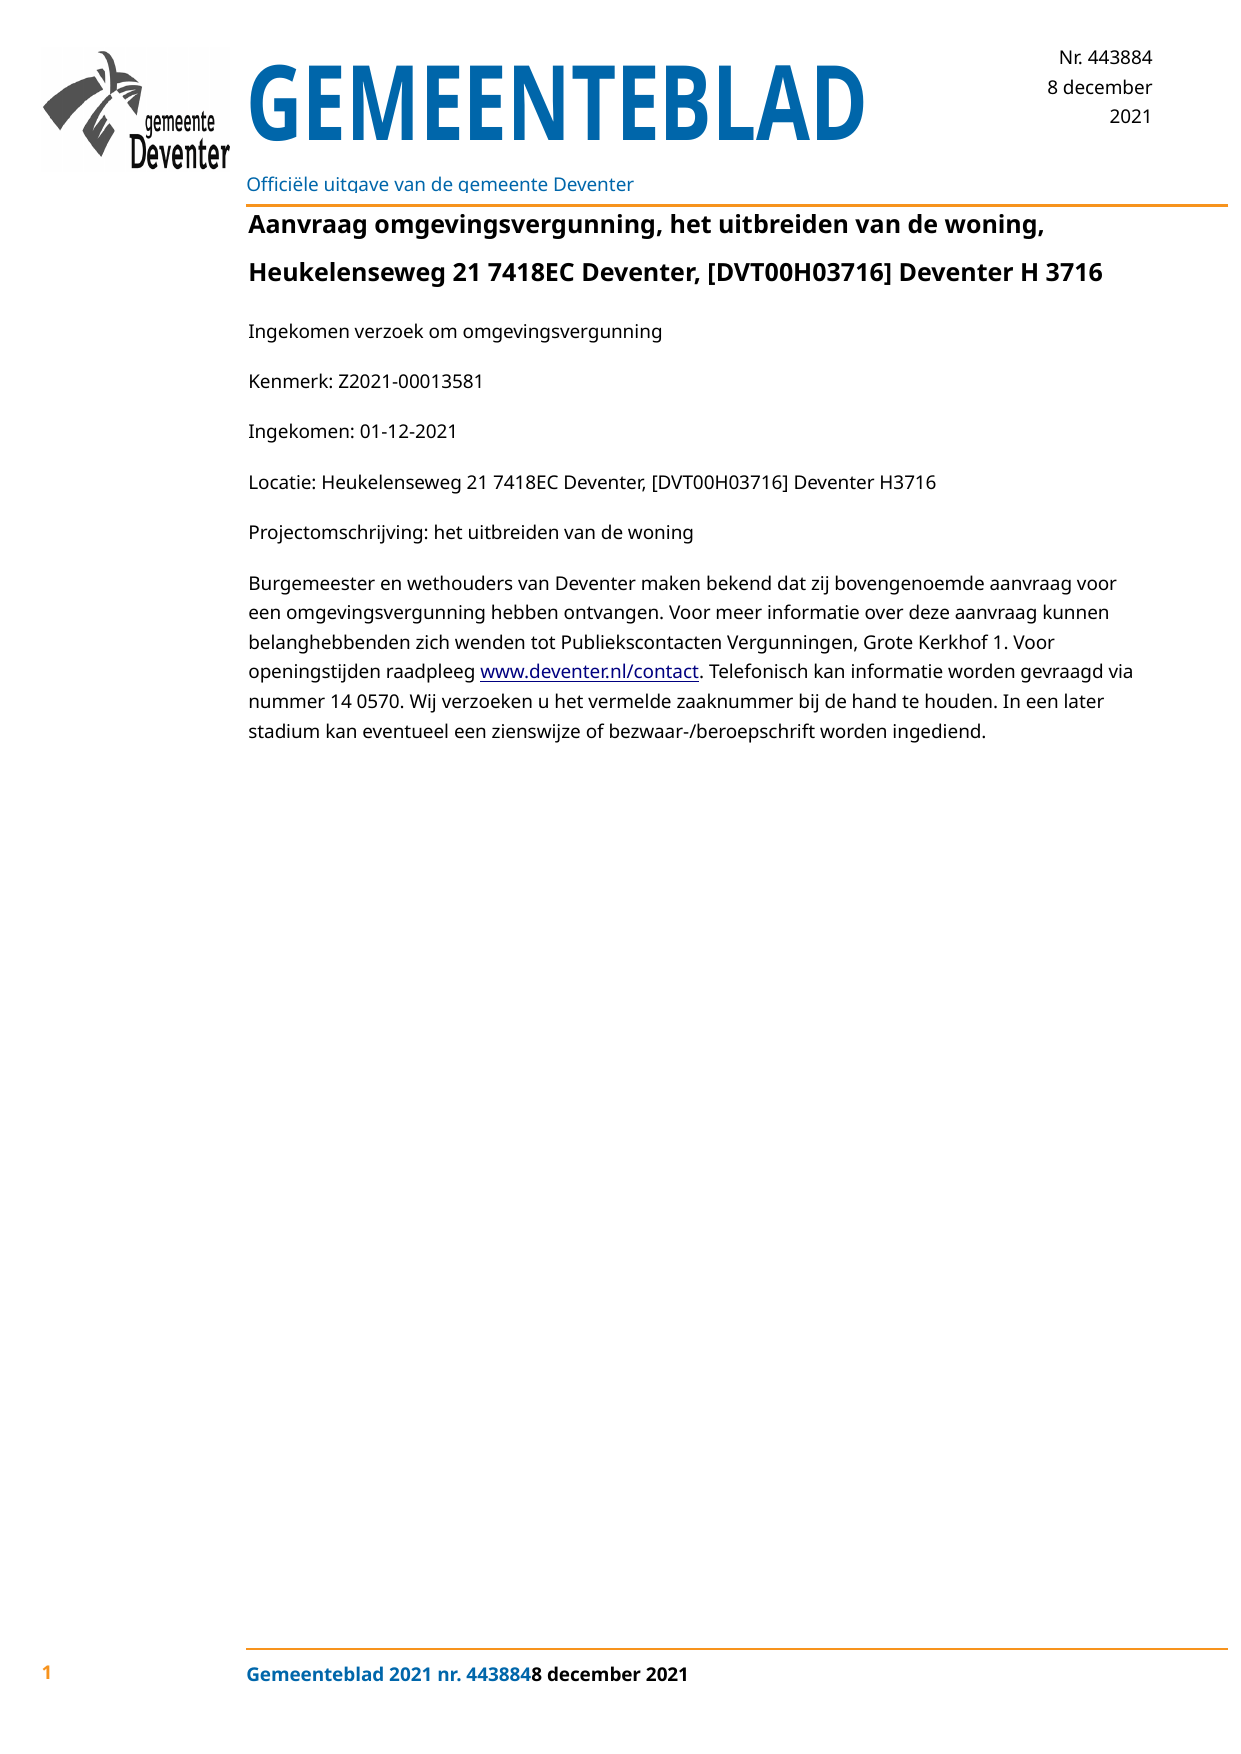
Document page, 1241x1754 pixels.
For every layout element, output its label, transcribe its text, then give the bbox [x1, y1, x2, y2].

picture [41, 47, 231, 172]
text Ingekomen verzoek om omgevingsvergunning [248, 318, 1152, 344]
text Kenmerk: Z2021-00013581 [248, 368, 1152, 394]
text Projectomschrijving: het uitbreiden van de woning [248, 519, 1152, 545]
text Locatie: Heukelenseweg 21 7418EC Deventer, [DVT00H03716] Deventer H3716 [248, 469, 1152, 495]
text Aanvraag omgevingsvergunning, het uitbreiden van de woning, Heukelenseweg 21 7418EC Deventer, [DVT00H03716] Deventer H 3716 [248, 207, 1152, 288]
text Burgemeester en wethouders van Deventer maken bekend dat zij bovengenoemde aanvraag voor een omgevingsvergunning hebben ontvangen. Voor meer informatie over deze aanvraag kunnen belanghebbenden zich wenden tot Publiekscontacten Vergunningen, Grote Kerkhof 1. Voor openingstijden raadpleeg www.deventer.nl/contact. Telefonisch kan informatie worden gevraagd via nummer 14 0570. Wij verzoeken u het vermelde zaaknummer bij de hand te houden. In een later stadium kan eventueel een zienswijze of bezwaar-/beroepschrift worden ingediend. [248, 570, 1152, 744]
text Ingekomen: 01-12-2021 [248, 419, 1152, 444]
